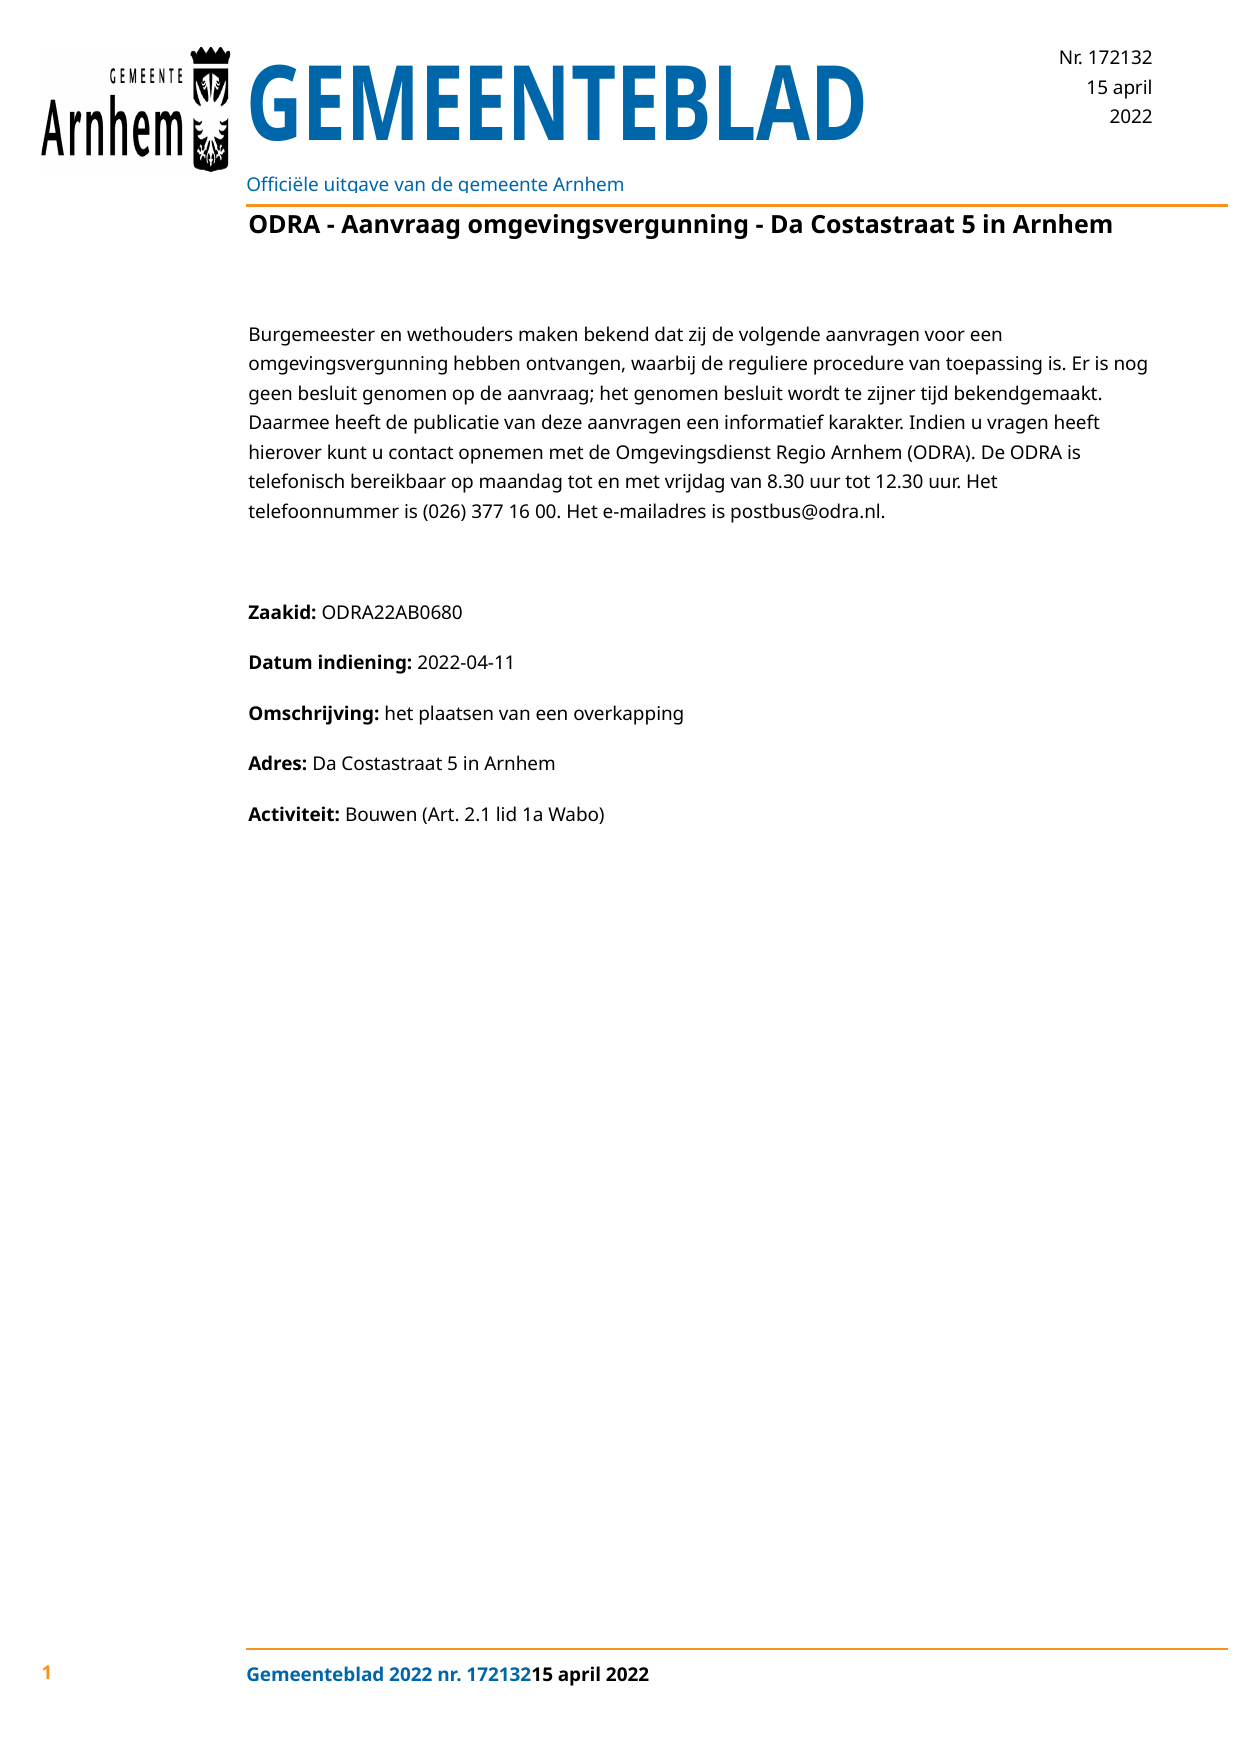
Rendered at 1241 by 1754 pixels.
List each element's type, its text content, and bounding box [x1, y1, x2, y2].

text Omschrijving: het plaatsen van een overkapping [248, 700, 1152, 726]
text ODRA - Aanvraag omgevingsvergunning - Da Costastraat 5 in Arnhem [248, 207, 1152, 241]
text Activiteit: Bouwen (Art. 2.1 lid 1a Wabo) [248, 801, 1152, 826]
text Zaakid: ODRA22AB0680 [248, 599, 1152, 625]
text Datum indiening: 2022-04-11 [248, 649, 1152, 675]
text Adres: Da Costastraat 5 in Arnhem [248, 750, 1152, 776]
picture [41, 47, 231, 172]
text Burgemeester en wethouders maken bekend dat zij de volgende aanvragen voor een omgevingsvergunning hebben ontvangen, waarbij de reguliere procedure van toepassing is. Er is nog geen besluit genomen op de aanvraag; het genomen besluit wordt te zijner tijd bekendgemaakt. Daarmee heeft de publicatie van deze aanvragen een informatief karakter. Indien u vragen heeft hierover kunt u contact opnemen met de Omgevingsdienst Regio Arnhem (ODRA). De ODRA is telefonisch bereikbaar op maandag tot en met vrijdag van 8.30 uur tot 12.30 uur. Het telefoonnummer is (026) 377 16 00. Het e-mailadres is postbus@odra.nl. [248, 321, 1152, 524]
